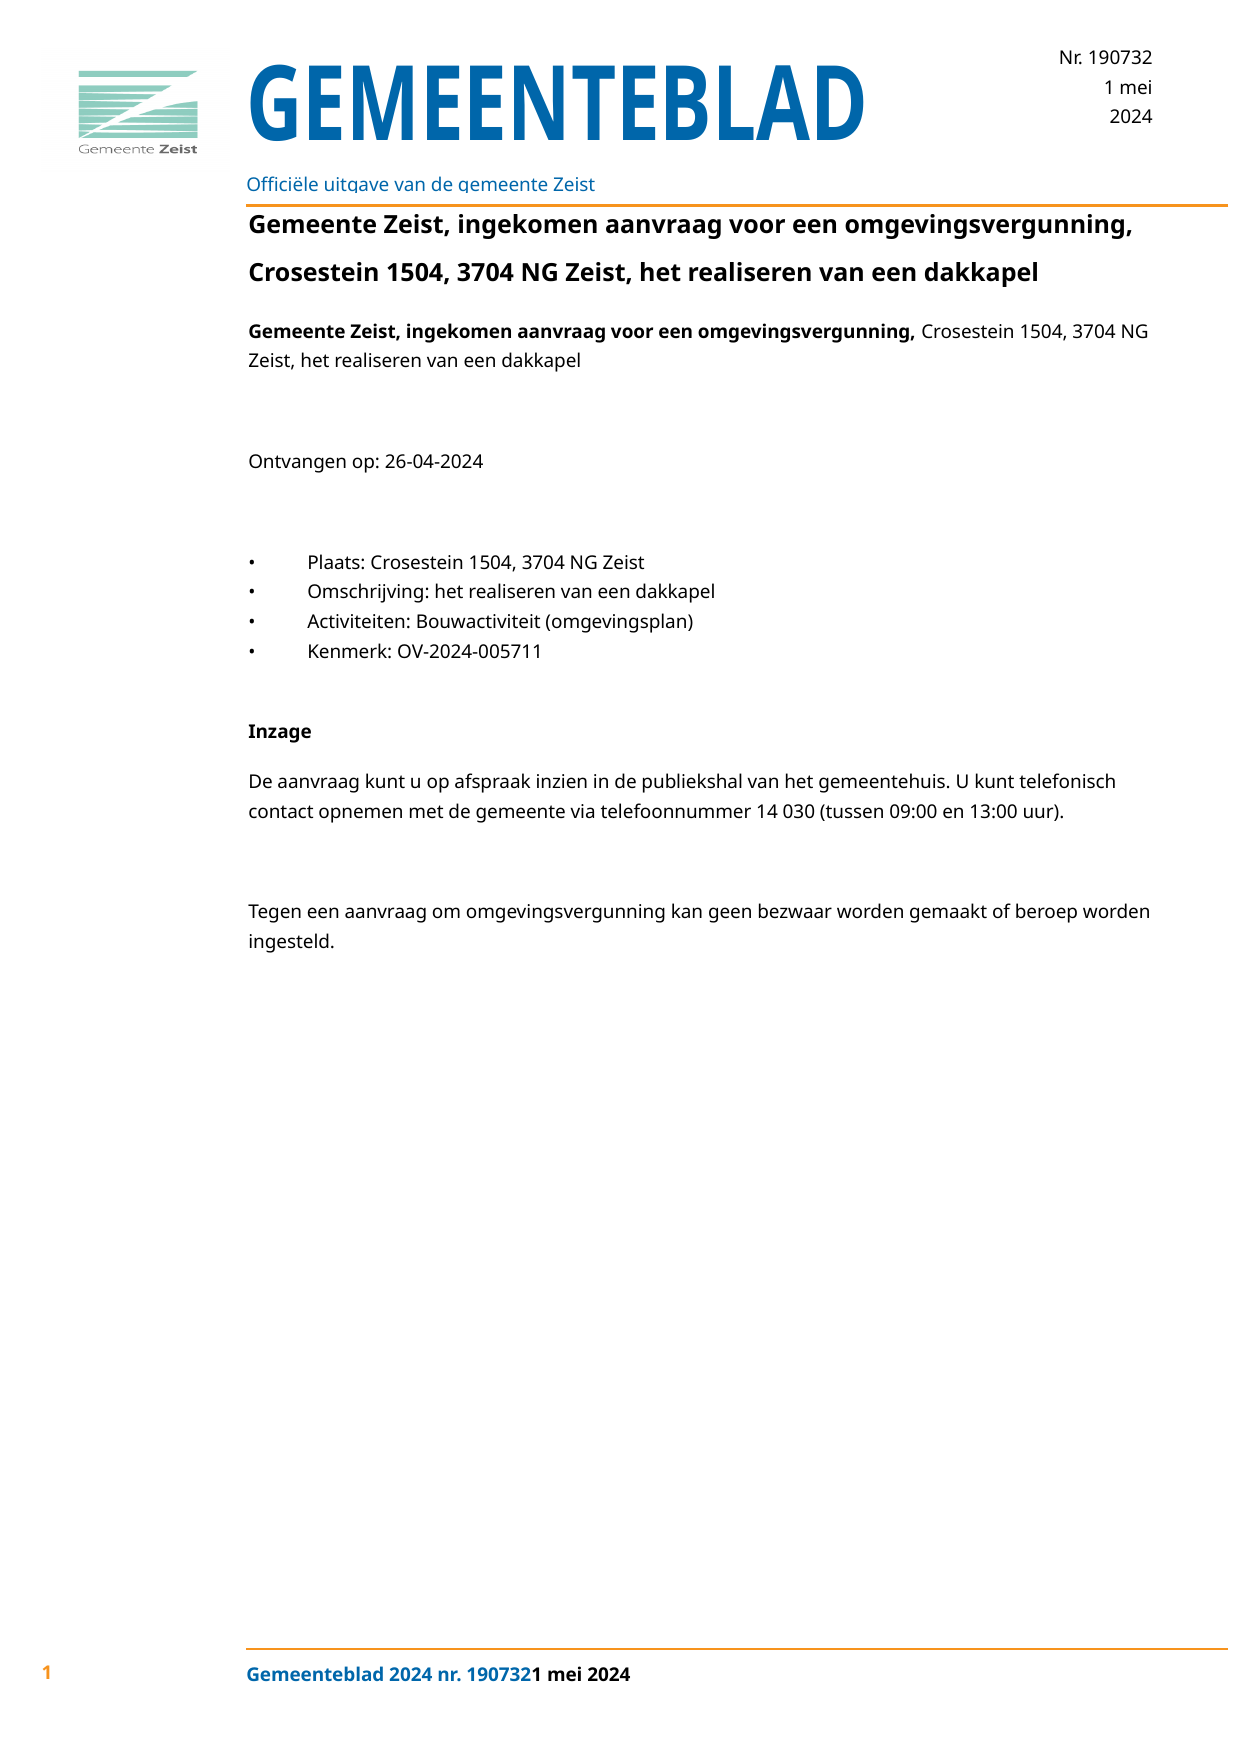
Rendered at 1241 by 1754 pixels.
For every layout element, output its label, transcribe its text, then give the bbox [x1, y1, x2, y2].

text Gemeente Zeist, ingekomen aanvraag voor een omgevingsvergunning, Crosestein 1504, 3704 NG Zeist, het realiseren van een dakkapel [248, 318, 1152, 373]
picture [41, 47, 231, 172]
text Inzage [248, 718, 1152, 744]
text De aanvraag kunt u op afspraak inzien in de publiekshal van het gemeentehuis. U kunt telefonisch contact opnemen met de gemeente via telefoonnummer 14 030 (tussen 09:00 en 13:00 uur). [248, 768, 1152, 824]
text Ontvangen op: 26-04-2024 [248, 448, 1152, 474]
text Tegen een aanvraag om omgevingsvergunning kan geen bezwaar worden gemaakt of beroep worden ingesteld. [248, 899, 1152, 954]
list Kenmerk: OV-2024-005711 [248, 638, 1152, 664]
list Plaats: Crosestein 1504, 3704 NG Zeist [248, 549, 1152, 575]
list Activiteiten: Bouwactiviteit (omgevingsplan) [248, 608, 1152, 634]
list Omschrijving: het realiseren van een dakkapel [248, 579, 1152, 604]
text Gemeente Zeist, ingekomen aanvraag voor een omgevingsvergunning, Crosestein 1504, 3704 NG Zeist, het realiseren van een dakkapel [248, 207, 1152, 288]
